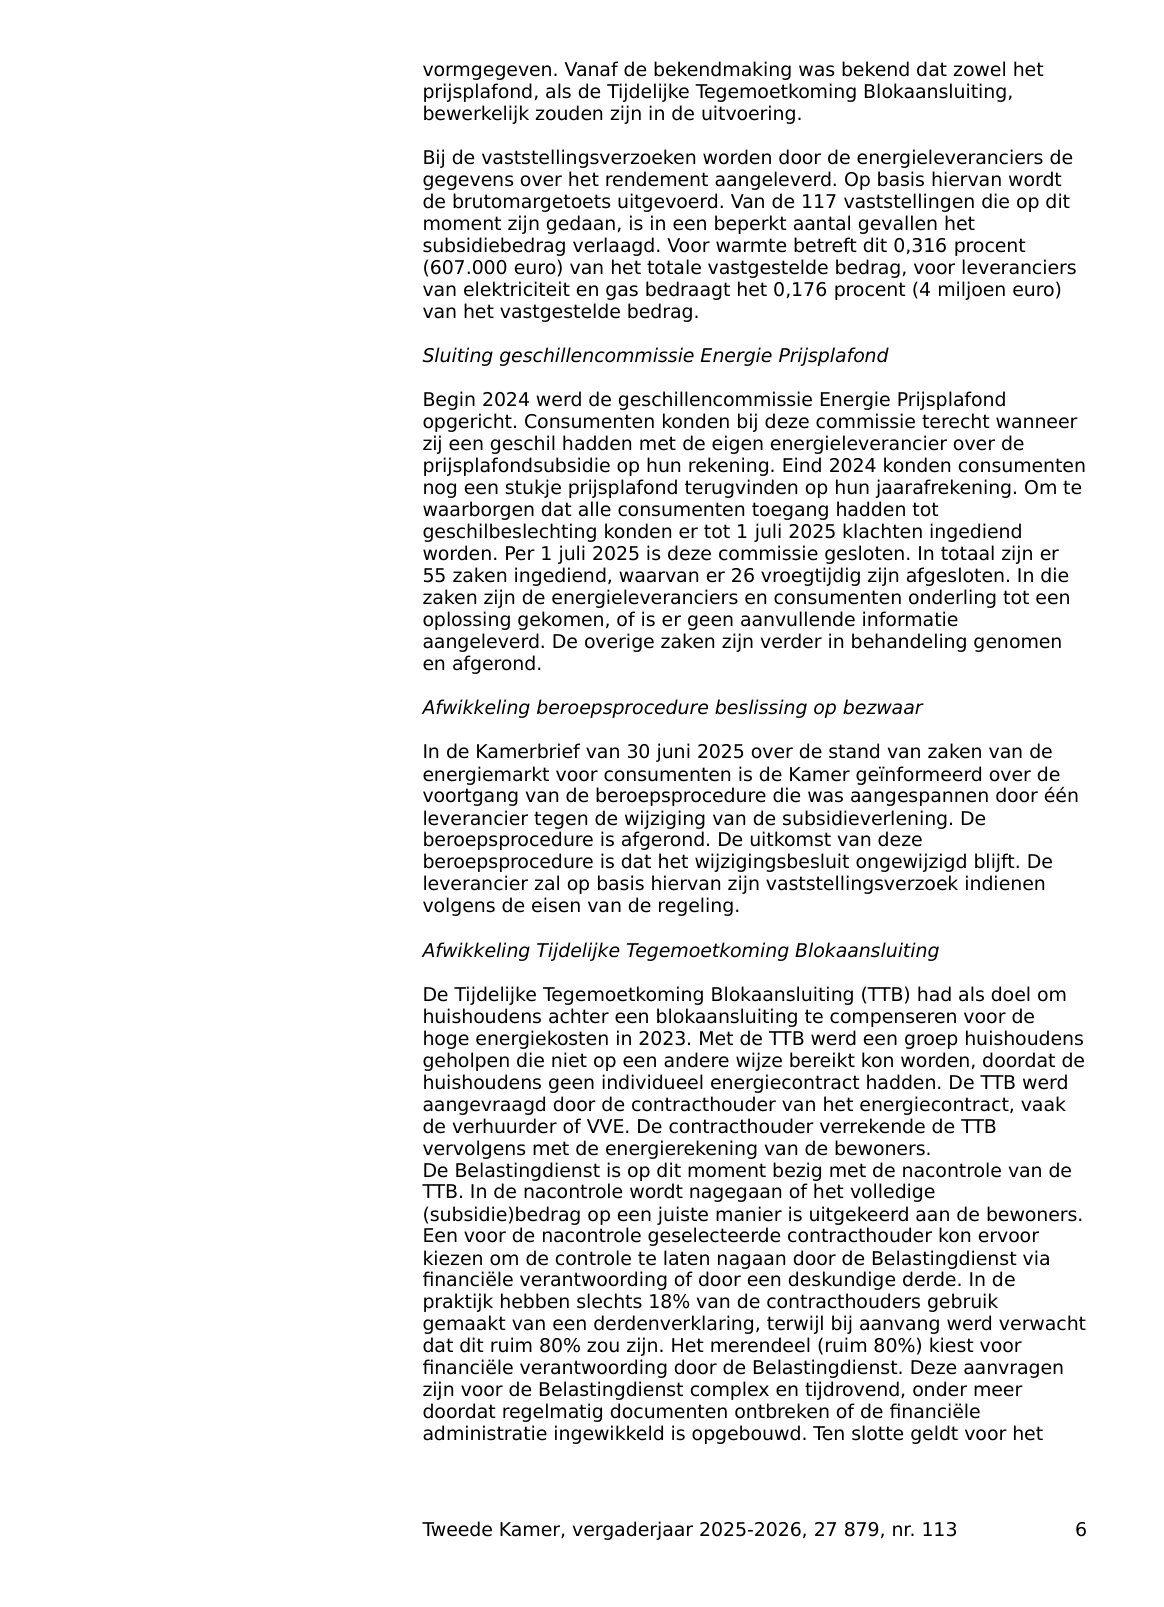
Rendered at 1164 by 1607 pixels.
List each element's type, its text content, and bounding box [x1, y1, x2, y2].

subtitle Sluiting geschillencommissie Energie Prijsplafond [422, 345, 1087, 367]
text Bij de vaststellingsverzoeken worden door de energieleveranciers de gegevens over het rendement aangeleverd. Op basis hiervan wordt de brutomargetoets uitgevoerd. Van de 117 vaststellingen die op dit moment zijn gedaan, is in een beperkt aantal gevallen het subsidiebedrag verlaagd. Voor warmte betreft dit 0,316 procent (607.000 euro) van het totale vastgestelde bedrag, voor leveranciers van elektriciteit en gas bedraagt het 0,176 procent (4 miljoen euro) van het vastgestelde bedrag. [422, 147, 1087, 323]
subtitle Afwikkeling beroepsprocedure beslissing op bezwaar [422, 697, 1087, 719]
text vormgegeven. Vanaf de bekendmaking was bekend dat zowel het prijsplafond, als de Tijdelijke Tegemoetkoming Blokaansluiting, bewerkelijk zouden zijn in de uitvoering. [422, 59, 1087, 125]
text De Tijdelijke Tegemoetkoming Blokaansluiting (TTB) had als doel om huishoudens achter een blokaansluiting te compenseren voor de hoge energiekosten in 2023. Met de TTB werd een groep huishoudens geholpen die niet op een andere wijze bereikt kon worden, doordat de huishoudens geen individueel energiecontract hadden. De TTB werd aangevraagd door de contracthouder van het energiecontract, vaak de verhuurder of VVE. De contracthouder verrekende de TTB vervolgens met de energierekening van de bewoners. [422, 984, 1087, 1159]
text Begin 2024 werd de geschillencommissie Energie Prijsplafond opgericht. Consumenten konden bij deze commissie terecht wanneer zij een geschil hadden met de eigen energieleverancier over de prijsplafondsubsidie op hun rekening. Eind 2024 konden consumenten nog een stukje prijsplafond terugvinden op hun jaarafrekening. Om te waarborgen dat alle consumenten toegang hadden tot geschilbeslechting konden er tot 1 juli 2025 klachten ingediend worden. Per 1 juli 2025 is deze commissie gesloten. In totaal zijn er 55 zaken ingediend, waarvan er 26 vroegtijdig zijn afgesloten. In die zaken zijn de energieleveranciers en consumenten onderling tot een oplossing gekomen, of is er geen aanvullende informatie aangeleverd. De overige zaken zijn verder in behandeling genomen en afgerond. [422, 389, 1087, 675]
text De Belastingdienst is op dit moment bezig met de nacontrole van de TTB. In de nacontrole wordt nagegaan of het volledige (subsidie)bedrag op een juiste manier is uitgekeerd aan de bewoners. Een voor de nacontrole geselecteerde contracthouder kon ervoor kiezen om de controle te laten nagaan door de Belastingdienst via financiële verantwoording of door een deskundige derde. In de praktijk hebben slechts 18% van de contracthouders gebruik gemaakt van een derdenverklaring, terwijl bij aanvang werd verwacht dat dit ruim 80% zou zijn. Het merendeel (ruim 80%) kiest voor financiële verantwoording door de Belastingdienst. Deze aanvragen zijn voor de Belastingdienst complex en tijdrovend, onder meer doordat regelmatig documenten ontbreken of de financiële administratie ingewikkeld is opgebouwd. Ten slotte geldt voor het [422, 1159, 1087, 1445]
subtitle Afwikkeling Tijdelijke Tegemoetkoming Blokaansluiting [422, 939, 1087, 961]
text In de Kamerbrief van 30 juni 2025 over de stand van zaken van de energiemarkt voor consumenten is de Kamer geïnformeerd over de voortgang van de beroepsprocedure die was aangespannen door één leverancier tegen de wijziging van de subsidieverlening. De beroepsprocedure is afgerond. De uitkomst van deze beroepsprocedure is dat het wijzigingsbesluit ongewijzigd blijft. De leverancier zal op basis hiervan zijn vaststellingsverzoek indienen volgens de eisen van de regeling. [422, 741, 1087, 917]
